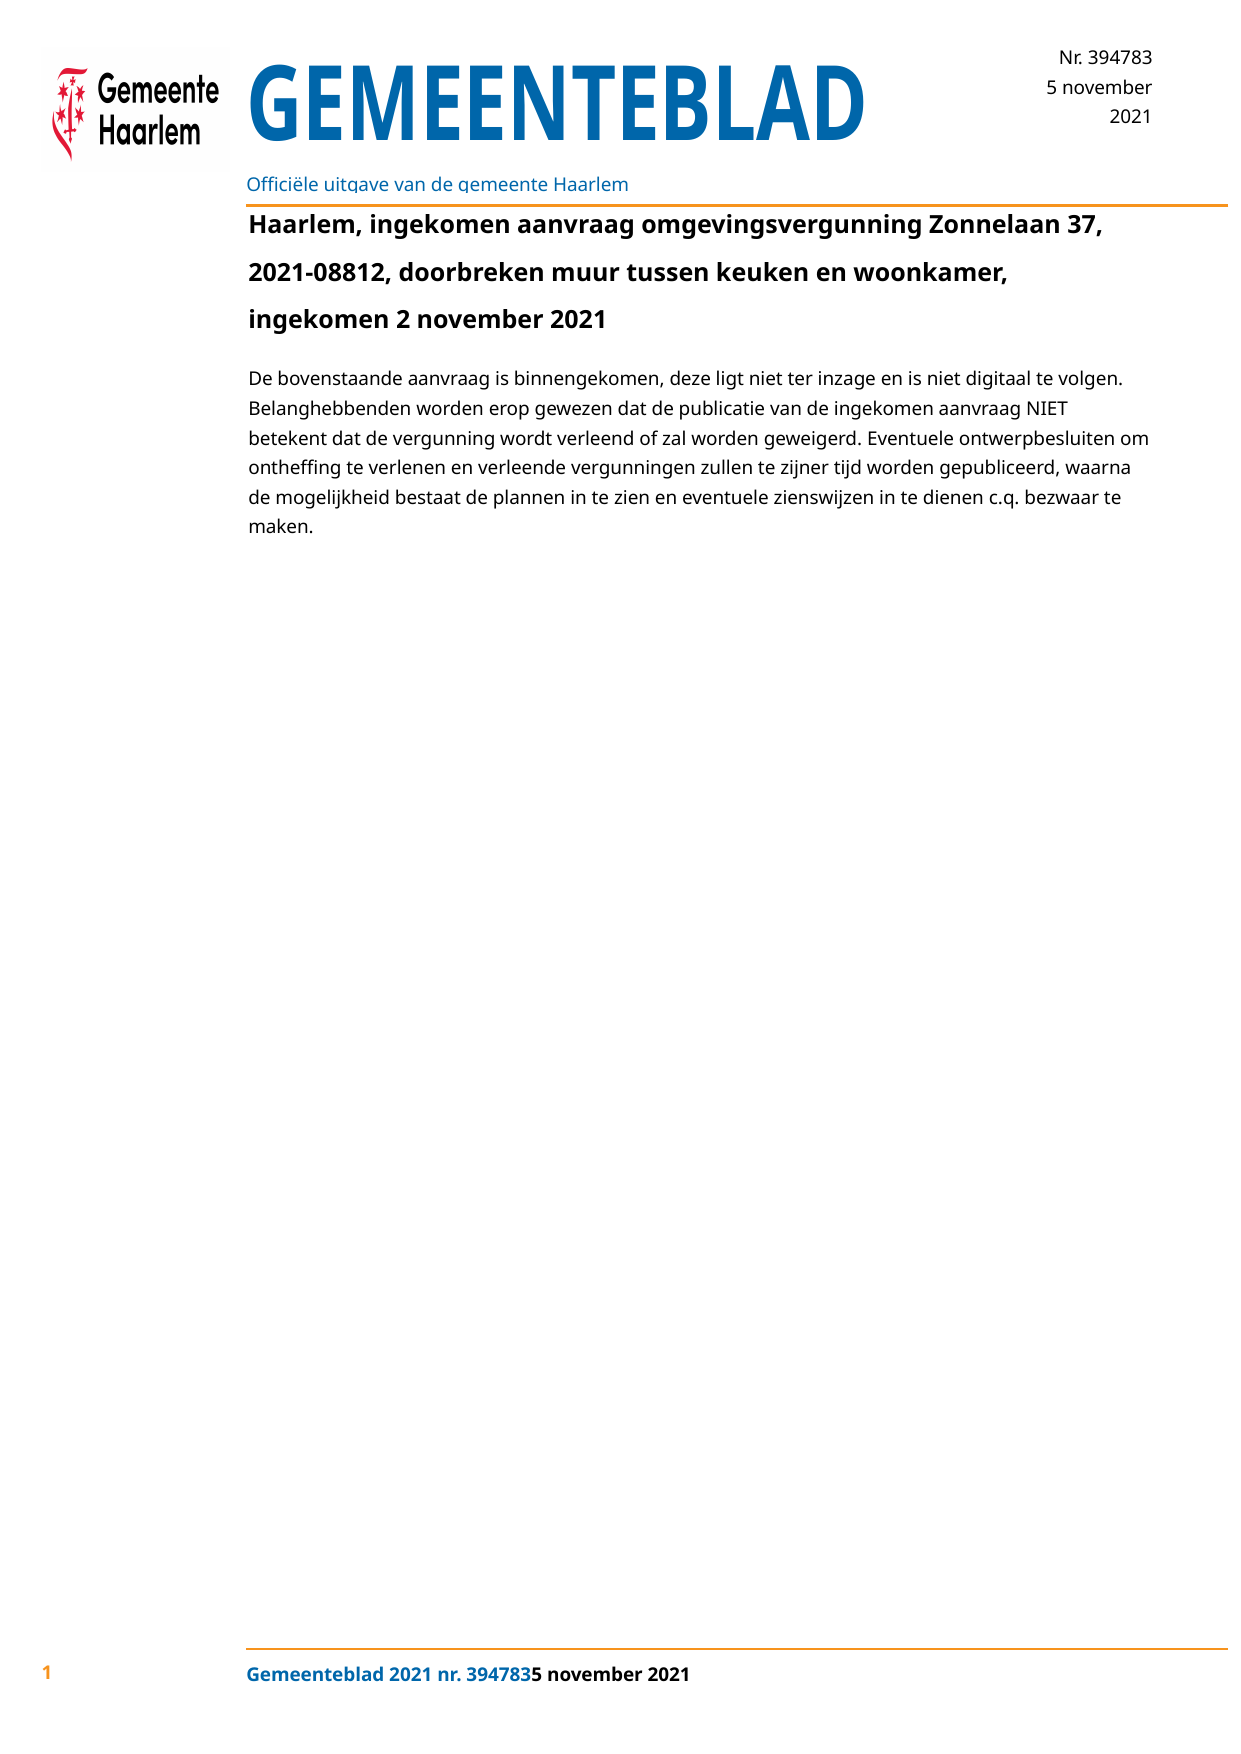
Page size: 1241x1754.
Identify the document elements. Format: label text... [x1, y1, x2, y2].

text Haarlem, ingekomen aanvraag omgevingsvergunning Zonnelaan 37, 2021-08812, doorbreken muur tussen keuken en woonkamer, ingekomen 2 november 2021 [248, 207, 1152, 336]
text De bovenstaande aanvraag is binnengekomen, deze ligt niet ter inzage en is niet digitaal te volgen. Belanghebbenden worden erop gewezen dat de publicatie van de ingekomen aanvraag NIET betekent dat de vergunning wordt verleend of zal worden geweigerd. Eventuele ontwerpbesluiten om ontheffing te verlenen en verleende vergunningen zullen te zijner tijd worden gepubliceerd, waarna de mogelijkheid bestaat de plannen in te zien en eventuele zienswijzen in te dienen c.q. bezwaar te maken. [248, 366, 1152, 539]
picture [41, 47, 231, 172]
